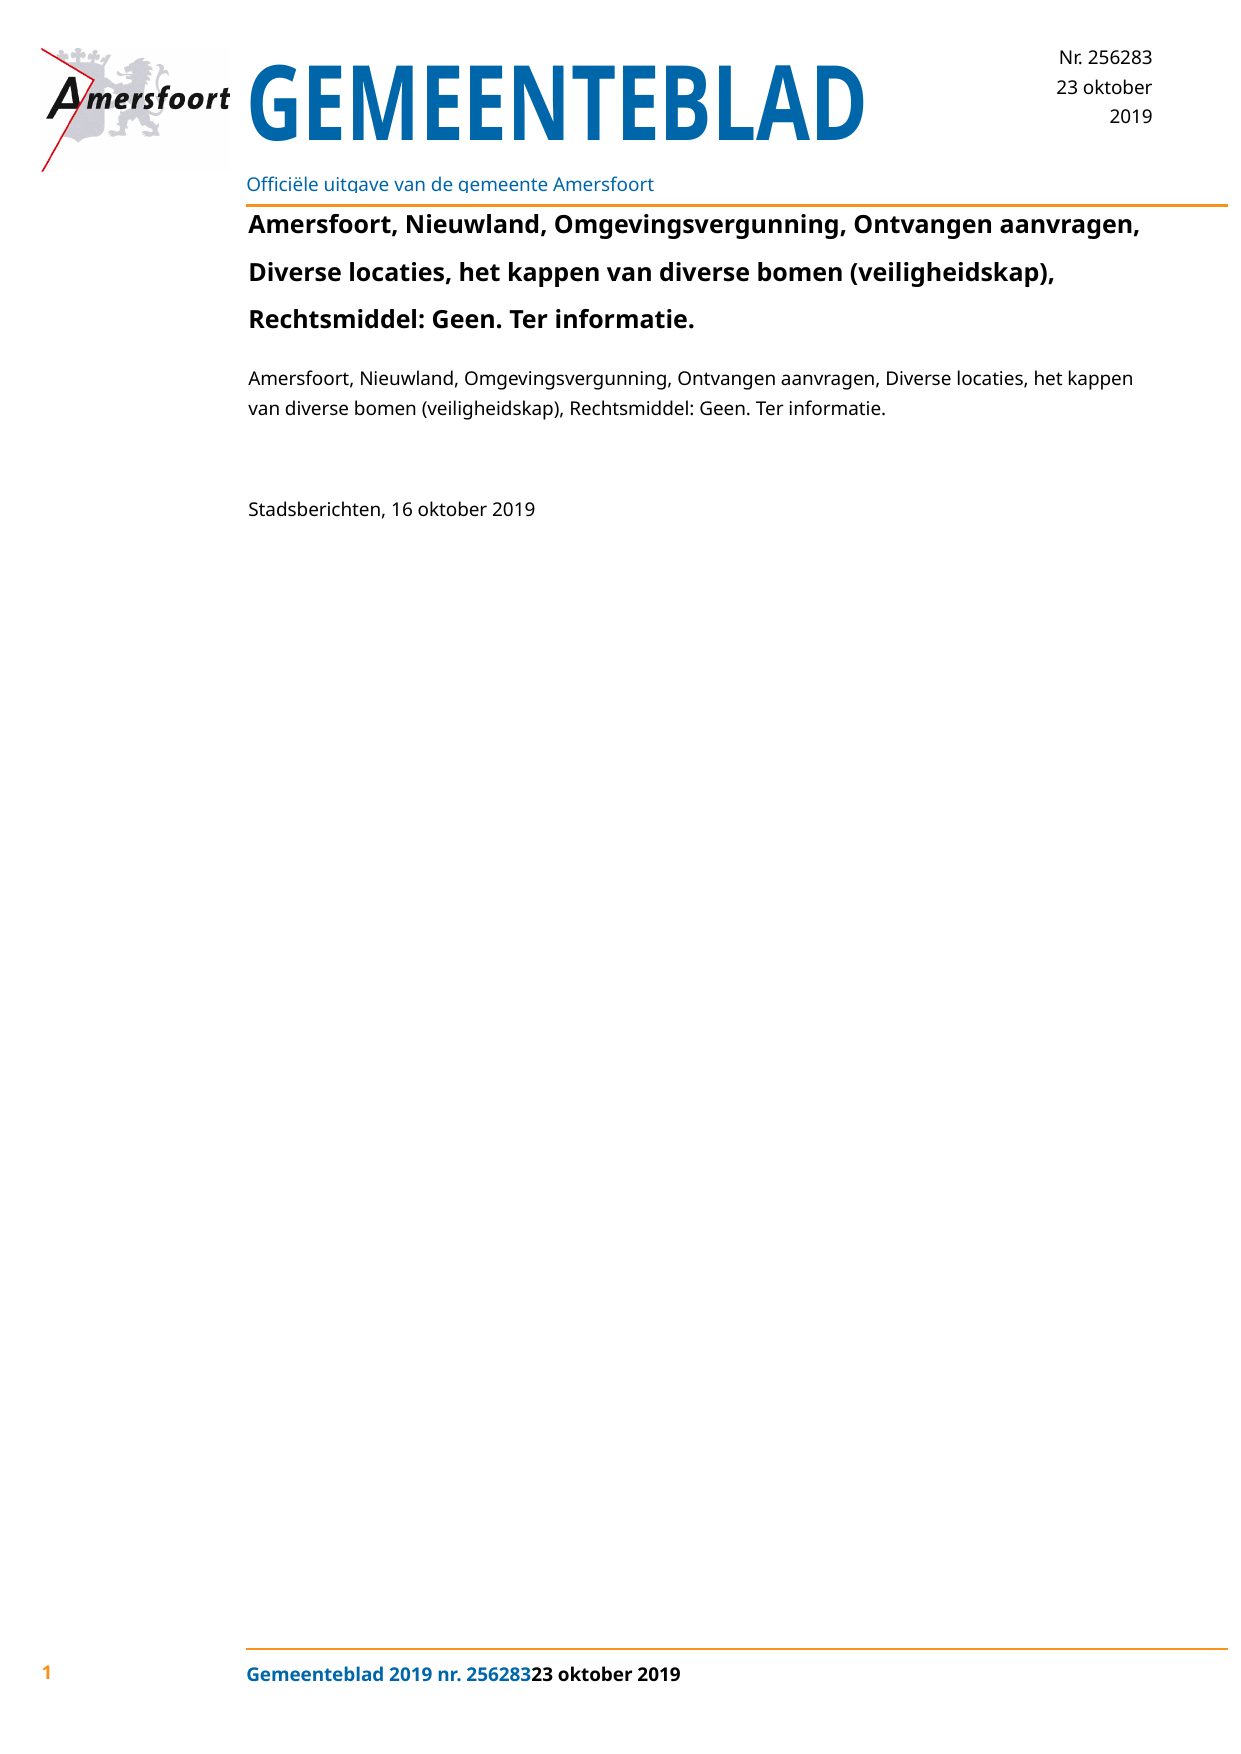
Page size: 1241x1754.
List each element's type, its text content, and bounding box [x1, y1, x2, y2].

text Amersfoort, Nieuwland, Omgevingsvergunning, Ontvangen aanvragen, Diverse locaties, het kappen van diverse bomen (veiligheidskap), Rechtsmiddel: Geen. Ter informatie. [248, 366, 1152, 421]
text Stadsberichten, 16 oktober 2019 [248, 496, 1152, 522]
text Amersfoort, Nieuwland, Omgevingsvergunning, Ontvangen aanvragen, Diverse locaties, het kappen van diverse bomen (veiligheidskap), Rechtsmiddel: Geen. Ter informatie. [248, 207, 1152, 336]
picture [41, 47, 231, 172]
